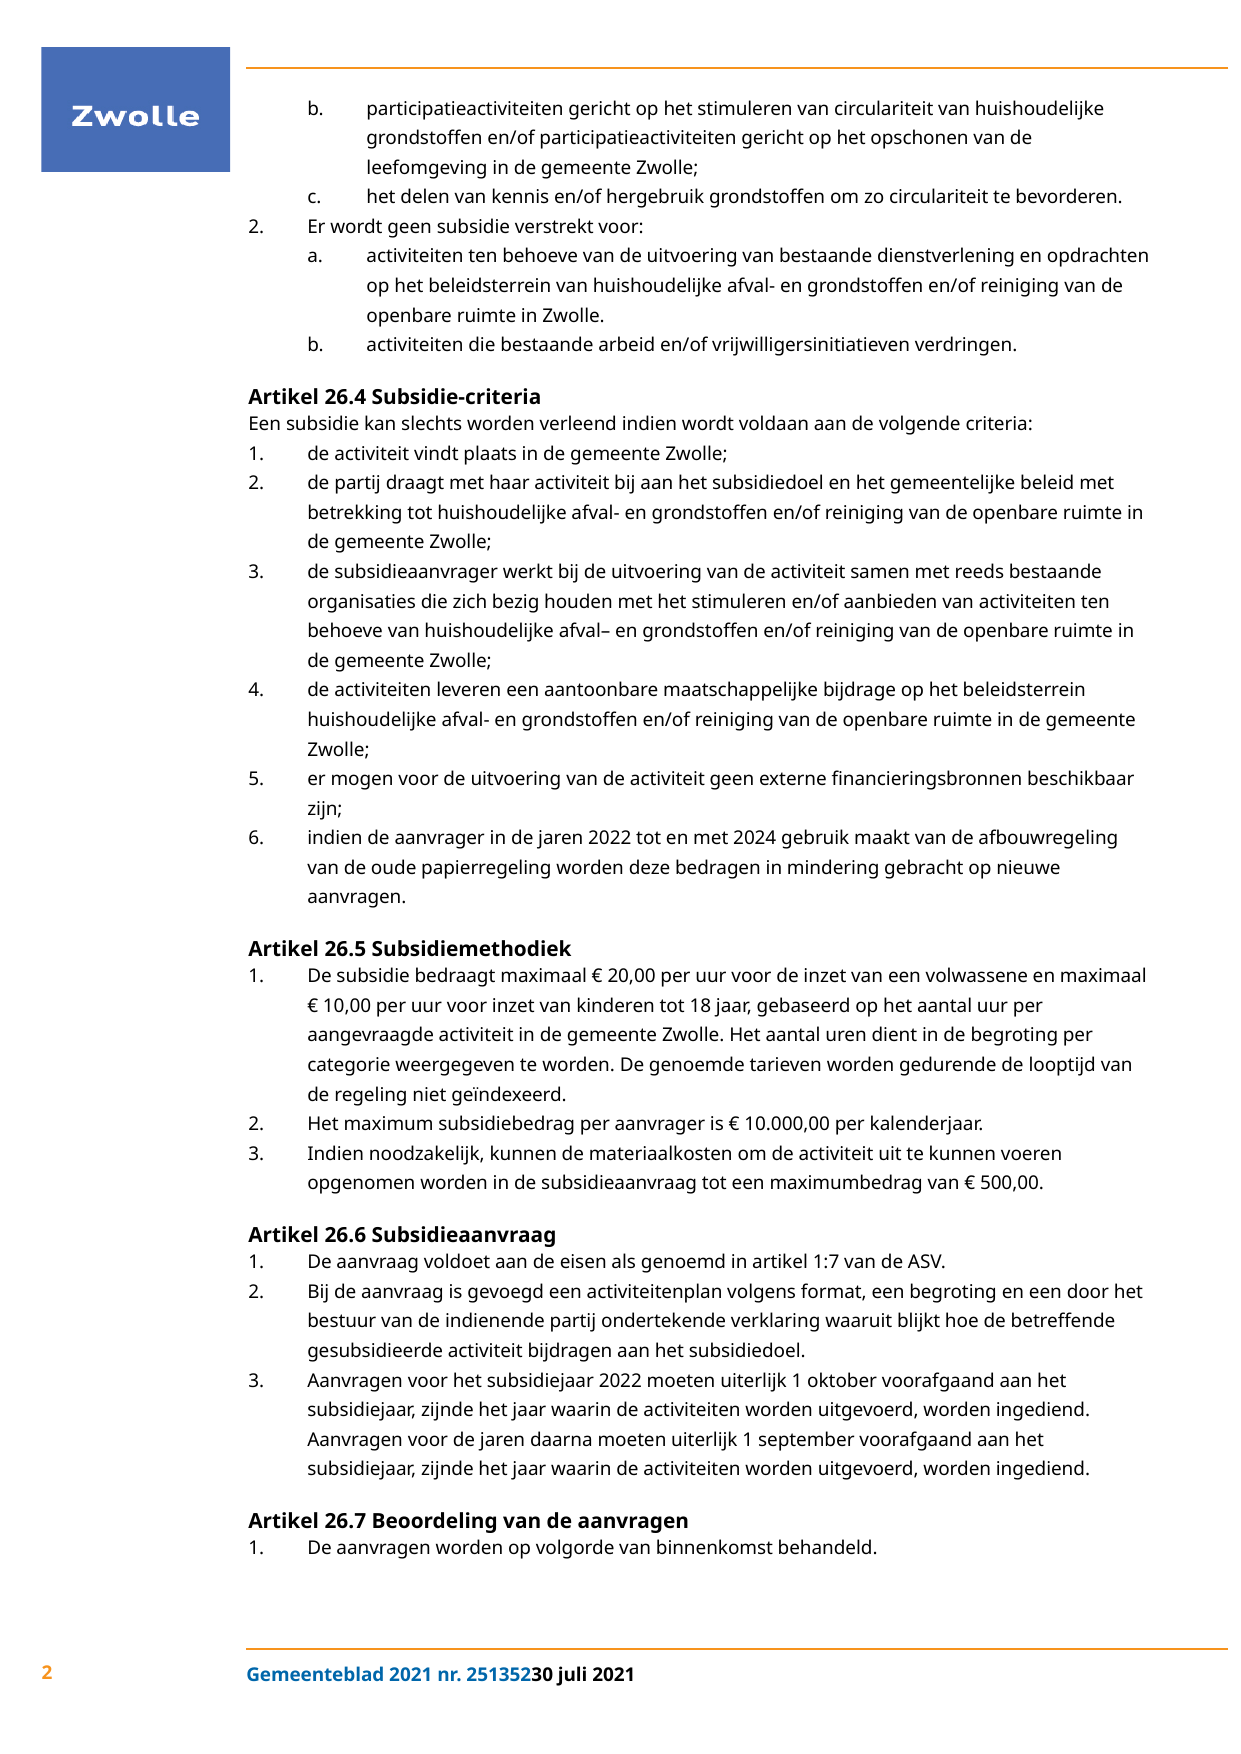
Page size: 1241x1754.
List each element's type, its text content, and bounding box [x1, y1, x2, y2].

list de partij draagt met haar activiteit bij aan het subsidiedoel en het gemeentelijke beleid met betrekking tot huishoudelijke afval- en grondstoffen en/of reiniging van de openbare ruimte in de gemeente Zwolle; [248, 469, 1152, 554]
list De aanvraag voldoet aan de eisen als genoemd in artikel 1:7 van de ASV. [248, 1248, 1152, 1274]
text Artikel 26.6 Subsidieaanvraag [248, 1220, 1152, 1248]
list De subsidie bedraagt maximaal € 20,00 per uur voor de inzet van een volwassene en maximaal € 10,00 per uur voor inzet van kinderen tot 18 jaar, gebaseerd op het aantal uur per aangevraagde activiteit in de gemeente Zwolle. Het aantal uren dient in de begroting per categorie weergegeven te worden. De genoemde tarieven worden gedurende de looptijd van de regeling niet geïndexeerd. [248, 962, 1152, 1107]
list de activiteiten leveren een aantoonbare maatschappelijke bijdrage op het beleidsterrein huishoudelijke afval- en grondstoffen en/of reiniging van de openbare ruimte in de gemeente Zwolle; [248, 677, 1152, 761]
list activiteiten ten behoeve van de uitvoering van bestaande dienstverlening en opdrachten op het beleidsterrein van huishoudelijke afval- en grondstoffen en/of reiniging van de openbare ruimte in Zwolle. [307, 243, 1152, 328]
list Het maximum subsidiebedrag per aanvrager is € 10.000,00 per kalenderjaar. [248, 1110, 1152, 1136]
list Bij de aanvraag is gevoegd een activiteitenplan volgens format, een begroting en een door het bestuur van de indienende partij ondertekende verklaring waaruit blijkt hoe de betreffende gesubsidieerde activiteit bijdragen aan het subsidiedoel. [248, 1278, 1152, 1363]
text Artikel 26.5 Subsidiemethodiek [248, 934, 1152, 962]
list participatieactiviteiten gericht op het stimuleren van circulariteit van huishoudelijke grondstoffen en/of participatieactiviteiten gericht op het opschonen van de leefomgeving in de gemeente Zwolle; [307, 95, 1152, 180]
list de subsidieaanvrager werkt bij de uitvoering van de activiteit samen met reeds bestaande organisaties die zich bezig houden met het stimuleren en/of aanbieden van activiteiten ten behoeve van huishoudelijke afval– en grondstoffen en/of reiniging van de openbare ruimte in de gemeente Zwolle; [248, 558, 1152, 673]
picture [41, 47, 231, 172]
list Aanvragen voor het subsidiejaar 2022 moeten uiterlijk 1 oktober voorafgaand aan het subsidiejaar, zijnde het jaar waarin de activiteiten worden uitgevoerd, worden ingediend. Aanvragen voor de jaren daarna moeten uiterlijk 1 september voorafgaand aan het subsidiejaar, zijnde het jaar waarin de activiteiten worden uitgevoerd, worden ingediend. [248, 1367, 1152, 1481]
list indien de aanvrager in de jaren 2022 tot en met 2024 gebruik maakt van de afbouwregeling van de oude papierregeling worden deze bedragen in mindering gebracht op nieuwe aanvragen. [248, 824, 1152, 909]
text Artikel 26.4 Subsidie-criteria [248, 382, 1152, 410]
text Artikel 26.7 Beoordeling van de aanvragen [248, 1506, 1152, 1534]
list activiteiten die bestaande arbeid en/of vrijwilligersinitiatieven verdringen. [307, 331, 1152, 357]
list Indien noodzakelijk, kunnen de materiaalkosten om de activiteit uit te kunnen voeren opgenomen worden in de subsidieaanvraag tot een maximumbedrag van € 500,00. [248, 1140, 1152, 1195]
list De aanvragen worden op volgorde van binnenkomst behandeld. [248, 1534, 1152, 1560]
list er mogen voor de uitvoering van de activiteit geen externe financieringsbronnen beschikbaar zijn; [248, 765, 1152, 821]
list de activiteit vindt plaats in de gemeente Zwolle; [248, 440, 1152, 466]
text Een subsidie kan slechts worden verleend indien wordt voldaan aan de volgende criteria: [248, 410, 1152, 436]
list Er wordt geen subsidie verstrekt voor: [248, 213, 1152, 239]
list het delen van kennis en/of hergebruik grondstoffen om zo circulariteit te bevorderen. [307, 183, 1152, 209]
